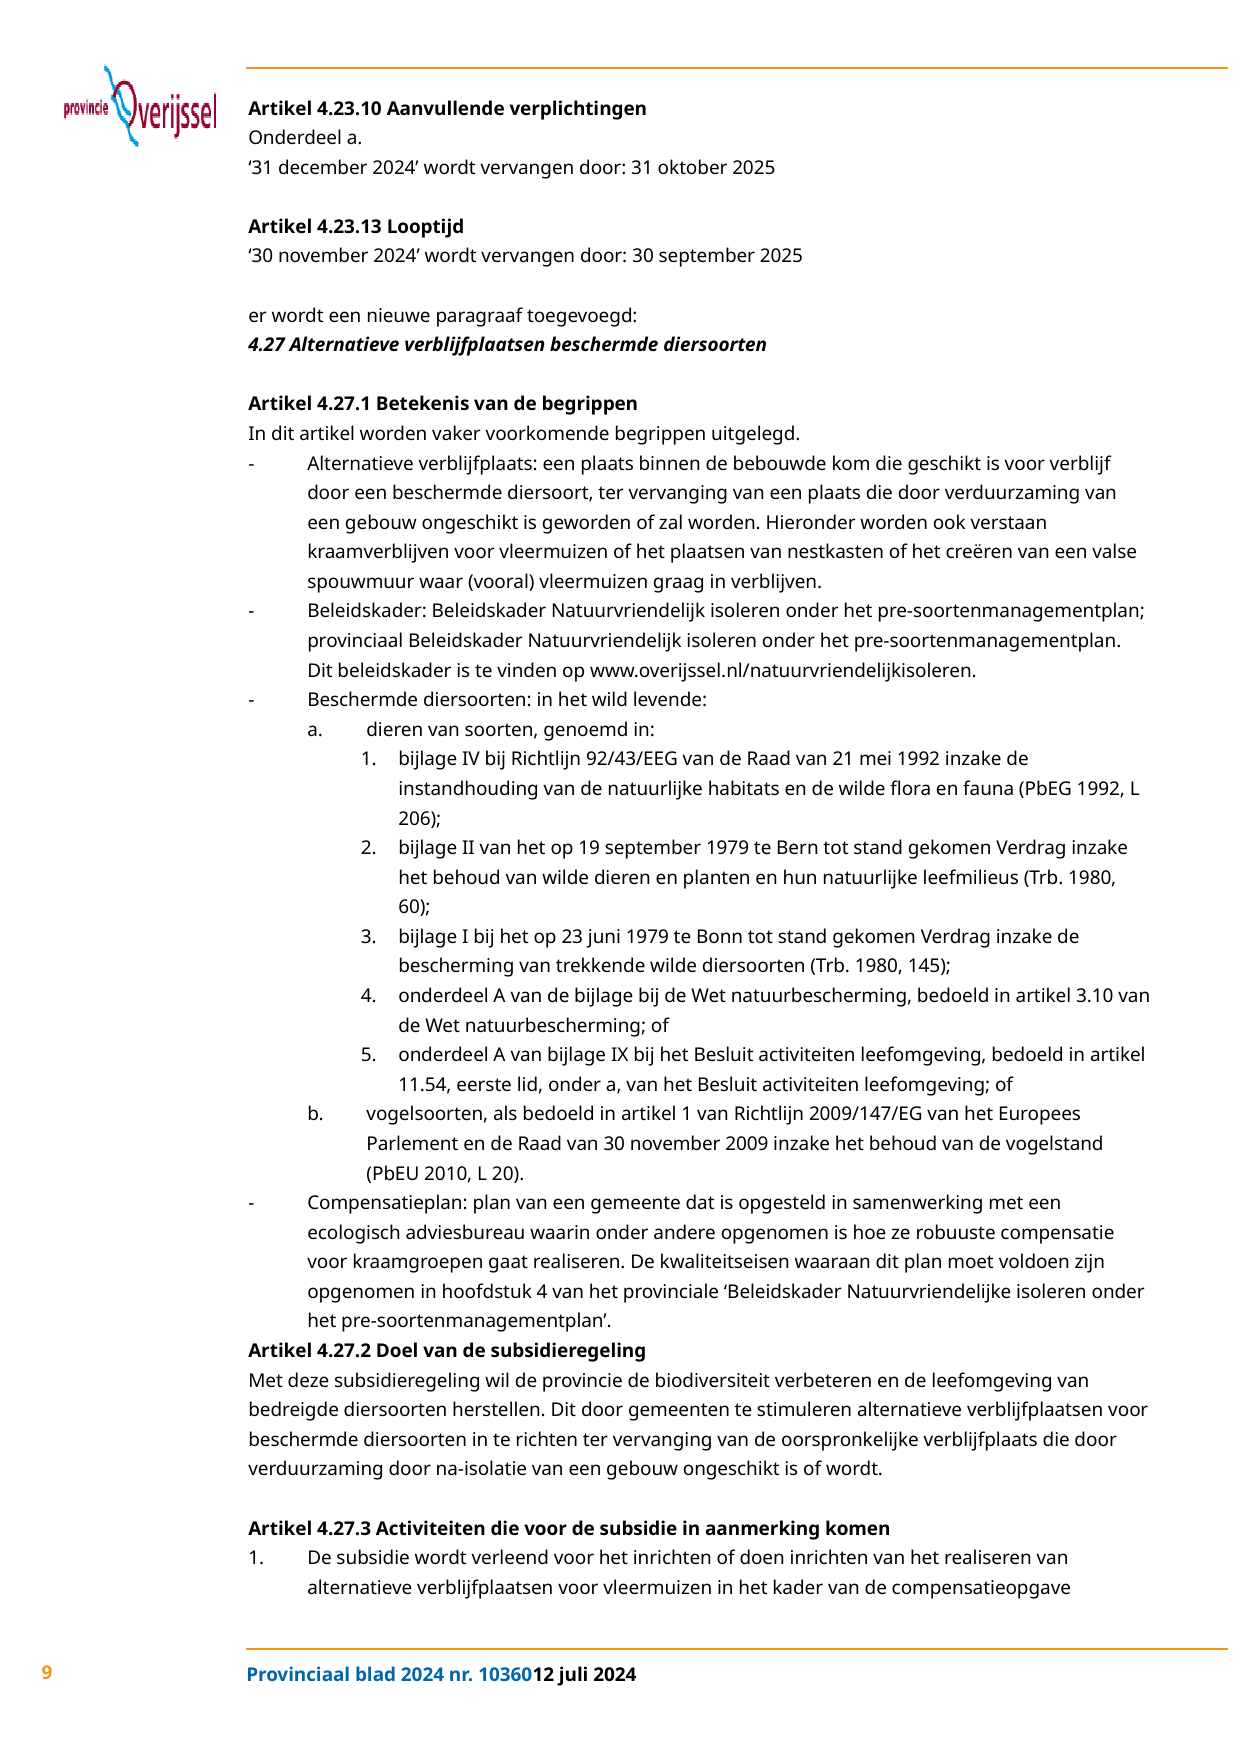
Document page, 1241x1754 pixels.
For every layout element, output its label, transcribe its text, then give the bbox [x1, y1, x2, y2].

text Artikel 4.27.3 Activiteiten die voor de subsidie in aanmerking komen [248, 1515, 1152, 1541]
text er wordt een nieuwe paragraaf toegevoegd: [248, 302, 1152, 328]
list Compensatieplan: plan van een gemeente dat is opgesteld in samenwerking met een ecologisch adviesbureau waarin onder andere opgenomen is hoe ze robuuste compensatie voor kraamgroepen gaat realiseren. De kwaliteitseisen waaraan dit plan moet voldoen zijn opgenomen in hoofdstuk 4 van het provinciale ‘Beleidskader Natuurvriendelijke isoleren onder het pre-soortenmanagementplan’. [248, 1189, 1152, 1333]
list vogelsoorten, als bedoeld in artikel 1 van Richtlijn 2009/147/EG van het Europees Parlement en de Raad van 30 november 2009 inzake het behoud van de vogelstand (PbEU 2010, L 20). [307, 1101, 1152, 1186]
text ‘31 december 2024’ wordt vervangen door: 31 oktober 2025 [248, 154, 1152, 180]
list De subsidie wordt verleend voor het inrichten of doen inrichten van het realiseren van alternatieve verblijfplaatsen voor vleermuizen in het kader van de compensatieopgave [248, 1544, 1152, 1600]
list bijlage I bij het op 23 juni 1979 te Bonn tot stand gekomen Verdrag inzake de bescherming van trekkende wilde diersoorten (Trb. 1980, 145); [361, 923, 1152, 978]
text 4.27 Alternatieve verblijfplaatsen beschermde diersoorten [248, 331, 1152, 357]
text ‘30 november 2024’ wordt vervangen door: 30 september 2025 [248, 243, 1152, 268]
text Artikel 4.27.2 Doel van de subsidieregeling [248, 1337, 1152, 1363]
picture [41, 47, 231, 172]
text In dit artikel worden vaker voorkomende begrippen uitgelegd. [248, 420, 1152, 446]
list Alternatieve verblijfplaats: een plaats binnen de bebouwde kom die geschikt is voor verblijf door een beschermde diersoort, ter vervanging van een plaats die door verduurzaming van een gebouw ongeschikt is geworden of zal worden. Hieronder worden ook verstaan kraamverblijven voor vleermuizen of het plaatsen van nestkasten of het creëren van een valse spouwmuur waar (vooral) vleermuizen graag in verblijven. [248, 450, 1152, 594]
list Beleidskader: Beleidskader Natuurvriendelijk isoleren onder het pre-soortenmanagementplan; provinciaal Beleidskader Natuurvriendelijk isoleren onder het pre-soortenmanagementplan. Dit beleidskader is te vinden op www.overijssel.nl/natuurvriendelijkisoleren. [248, 598, 1152, 683]
text Artikel 4.27.1 Betekenis van de begrippen [248, 391, 1152, 416]
list Beschermde diersoorten: in het wild levende: [248, 686, 1152, 712]
text Onderdeel a. [248, 124, 1152, 150]
list dieren van soorten, genoemd in: [307, 716, 1152, 742]
text Artikel 4.23.10 Aanvullende verplichtingen [248, 95, 1152, 121]
list bijlage IV bij Richtlijn 92/43/EEG van de Raad van 21 mei 1992 inzake de instandhouding van de natuurlijke habitats en de wilde flora en fauna (PbEG 1992, L 206); [361, 746, 1152, 831]
list bijlage II van het op 19 september 1979 te Bern tot stand gekomen Verdrag inzake het behoud van wilde dieren en planten en hun natuurlijke leefmilieus (Trb. 1980, 60); [361, 834, 1152, 919]
list onderdeel A van bijlage IX bij het Besluit activiteiten leefomgeving, bedoeld in artikel 11.54, eerste lid, onder a, van het Besluit activiteiten leefomgeving; of [361, 1041, 1152, 1097]
text Artikel 4.23.13 Looptijd [248, 213, 1152, 239]
list onderdeel A van de bijlage bij de Wet natuurbescherming, bedoeld in artikel 3.10 van de Wet natuurbescherming; of [361, 982, 1152, 1038]
text Met deze subsidieregeling wil de provincie de biodiversiteit verbeteren en de leefomgeving van bedreigde diersoorten herstellen. Dit door gemeenten te stimuleren alternatieve verblijfplaatsen voor beschermde diersoorten in te richten ter vervanging van de oorspronkelijke verblijfplaats die door verduurzaming door na-isolatie van een gebouw ongeschikt is of wordt. [248, 1367, 1152, 1481]
